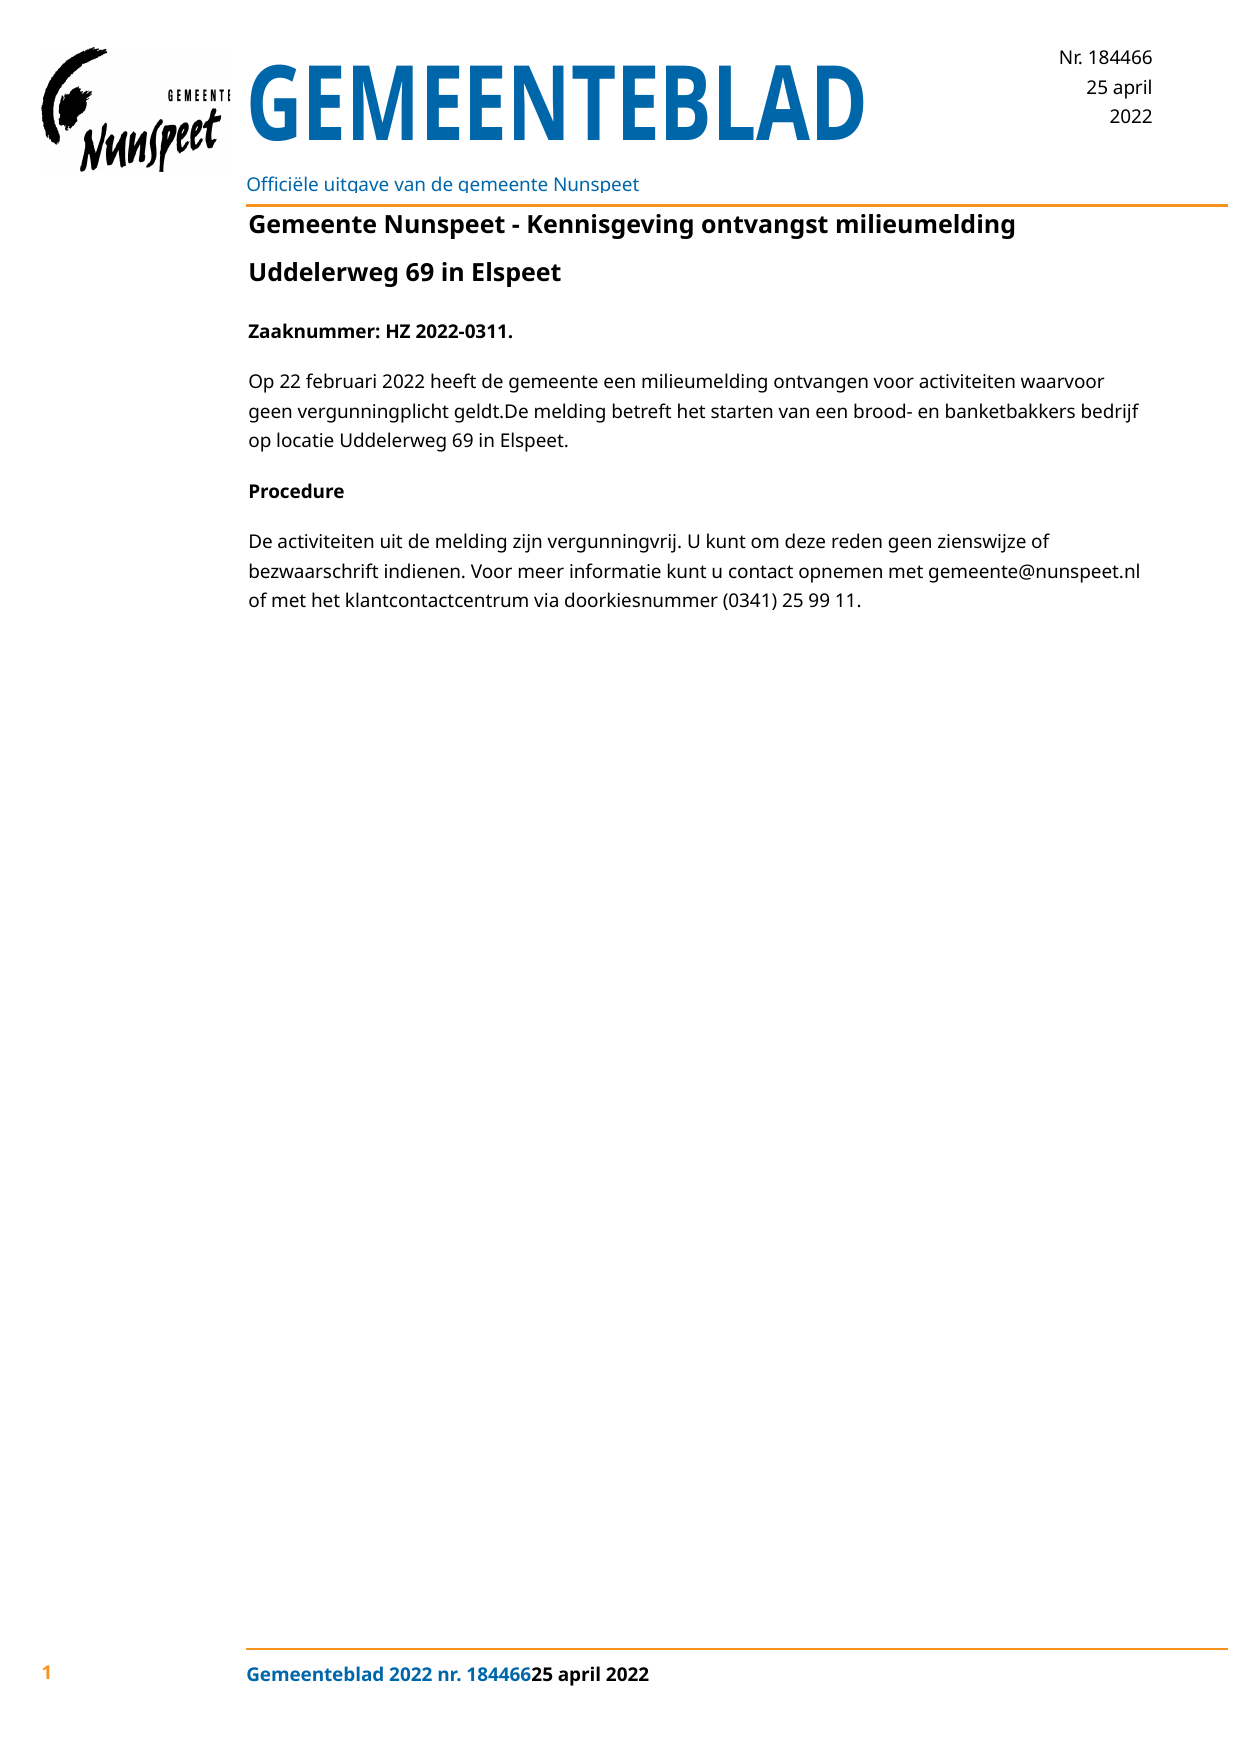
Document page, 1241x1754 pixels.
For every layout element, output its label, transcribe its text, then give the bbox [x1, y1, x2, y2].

text Gemeente Nunspeet - Kennisgeving ontvangst milieumelding Uddelerweg 69 in Elspeet [248, 207, 1152, 288]
picture [41, 47, 231, 172]
text Op 22 februari 2022 heeft de gemeente een milieumelding ontvangen voor activiteiten waarvoor geen vergunningplicht geldt.De melding betreft het starten van een brood- en banketbakkers bedrijf op locatie Uddelerweg 69 in Elspeet. [248, 368, 1152, 453]
text Procedure [248, 478, 1152, 504]
text De activiteiten uit de melding zijn vergunningvrij. U kunt om deze reden geen zienswijze of bezwaarschrift indienen. Voor meer informatie kunt u contact opnemen met gemeente@nunspeet.nl of met het klantcontactcentrum via doorkiesnummer (0341) 25 99 11. [248, 528, 1152, 613]
text Zaaknummer: HZ 2022-0311. [248, 318, 1152, 344]
